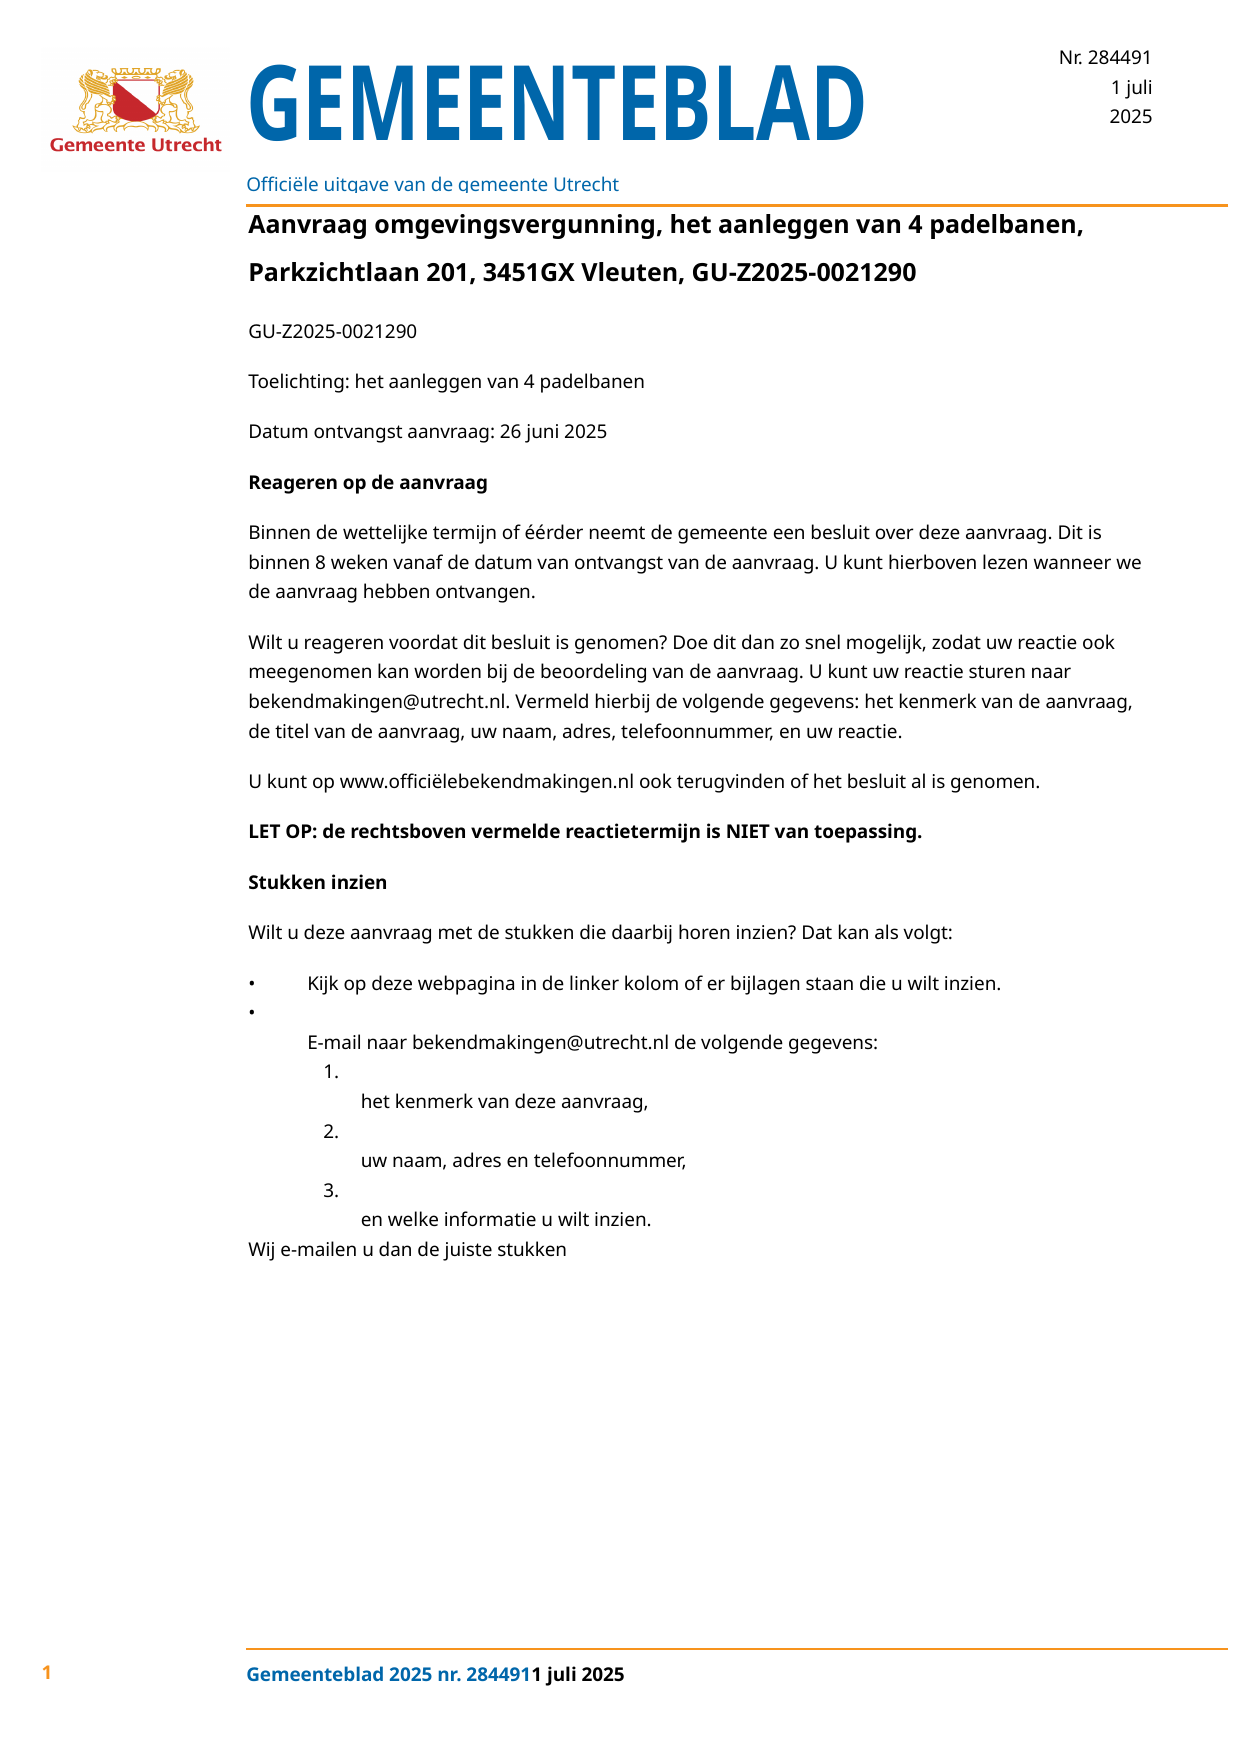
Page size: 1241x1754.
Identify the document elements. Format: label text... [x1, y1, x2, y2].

text U kunt op www.officiëlebekendmakingen.nl ook terugvinden of het besluit al is genomen. [248, 768, 1152, 794]
text Reageren op de aanvraag [248, 469, 1152, 495]
text GU-Z2025-0021290 [248, 318, 1152, 344]
text Toelichting: het aanleggen van 4 padelbanen [248, 368, 1152, 394]
list uw naam, adres en telefoonnummer, [323, 1147, 1152, 1173]
text Wij e-mailen u dan de juiste stukken [248, 1236, 1152, 1262]
text Wilt u deze aanvraag met de stukken die daarbij horen inzien? Dat kan als volgt: [248, 919, 1152, 945]
text Stukken inzien [248, 869, 1152, 895]
text Aanvraag omgevingsvergunning, het aanleggen van 4 padelbanen, Parkzichtlaan 201, 3451GX Vleuten, GU-Z2025-0021290 [248, 207, 1152, 288]
text Datum ontvangst aanvraag: 26 juni 2025 [248, 419, 1152, 444]
text Wilt u reageren voordat dit besluit is genomen? Doe dit dan zo snel mogelijk, zodat uw reactie ook meegenomen kan worden bij de beoordeling van de aanvraag. U kunt uw reactie sturen naar bekendmakingen@utrecht.nl. Vermeld hierbij de volgende gegevens: het kenmerk van de aanvraag, de titel van de aanvraag, uw naam, adres, telefoonnummer, en uw reactie. [248, 629, 1152, 744]
picture [41, 47, 231, 172]
list Kijk op deze webpagina in de linker kolom of er bijlagen staan die u wilt inzien. [248, 970, 1152, 996]
list het kenmerk van deze aanvraag, [323, 1088, 1152, 1114]
text Binnen de wettelijke termijn of éérder neemt de gemeente een besluit over deze aanvraag. Dit is binnen 8 weken vanaf de datum van ontvangst van de aanvraag. U kunt hierboven lezen wanneer we de aanvraag hebben ontvangen. [248, 519, 1152, 604]
list E-mail naar bekendmakingen@utrecht.nl de volgende gegevens: [248, 1029, 1152, 1055]
list en welke informatie u wilt inzien. [323, 1207, 1152, 1232]
text LET OP: de rechtsboven vermelde reactietermijn is NIET van toepassing. [248, 819, 1152, 844]
